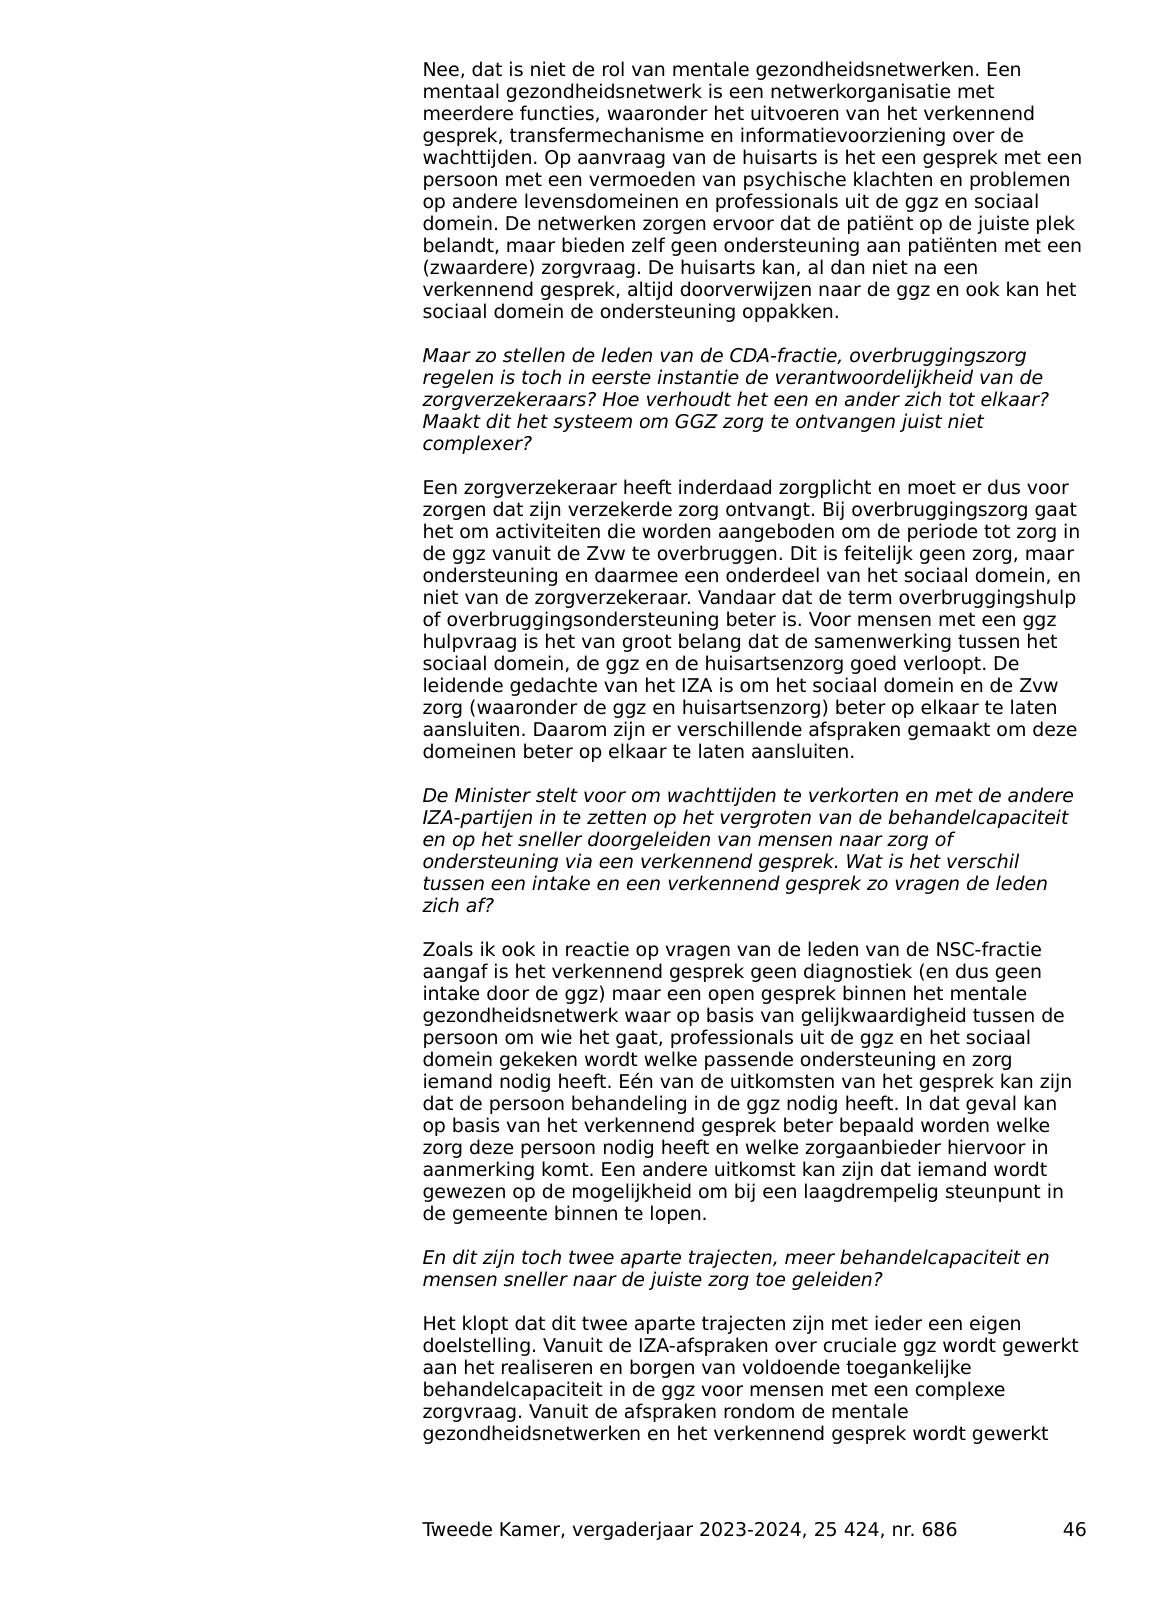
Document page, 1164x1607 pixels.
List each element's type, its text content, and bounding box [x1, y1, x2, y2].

text Nee, dat is niet de rol van mentale gezondheidsnetwerken. Een mentaal gezondheidsnetwerk is een netwerkorganisatie met meerdere functies, waaronder het uitvoeren van het verkennend gesprek, transfermechanisme en informatievoorziening over de wachttijden. Op aanvraag van de huisarts is het een gesprek met een persoon met een vermoeden van psychische klachten en problemen op andere levensdomeinen en professionals uit de ggz en sociaal domein. De netwerken zorgen ervoor dat de patiënt op de juiste plek belandt, maar bieden zelf geen ondersteuning aan patiënten met een (zwaardere) zorgvraag. De huisarts kan, al dan niet na een verkennend gesprek, altijd doorverwijzen naar de ggz en ook kan het sociaal domein de ondersteuning oppakken. [422, 59, 1087, 323]
text Zoals ik ook in reactie op vragen van de leden van de NSC-fractie aangaf is het verkennend gesprek geen diagnostiek (en dus geen intake door de ggz) maar een open gesprek binnen het mentale gezondheidsnetwerk waar op basis van gelijkwaardigheid tussen de persoon om wie het gaat, professionals uit de ggz en het sociaal domein gekeken wordt welke passende ondersteuning en zorg iemand nodig heeft. Eén van de uitkomsten van het gesprek kan zijn dat de persoon behandeling in de ggz nodig heeft. In dat geval kan op basis van het verkennend gesprek beter bepaald worden welke zorg deze persoon nodig heeft en welke zorgaanbieder hiervoor in aanmerking komt. Een andere uitkomst kan zijn dat iemand wordt gewezen op de mogelijkheid om bij een laagdrempelig steunpunt in de gemeente binnen te lopen. [422, 939, 1087, 1225]
text Maar zo stellen de leden van de CDA-fractie, overbruggingszorg regelen is toch in eerste instantie de verantwoordelijkheid van de zorgverzekeraars? Hoe verhoudt het een en ander zich tot elkaar? Maakt dit het systeem om GGZ zorg te ontvangen juist niet complexer? [422, 345, 1087, 455]
text Een zorgverzekeraar heeft inderdaad zorgplicht en moet er dus voor zorgen dat zijn verzekerde zorg ontvangt. Bij overbruggingszorg gaat het om activiteiten die worden aangeboden om de periode tot zorg in de ggz vanuit de Zvw te overbruggen. Dit is feitelijk geen zorg, maar ondersteuning en daarmee een onderdeel van het sociaal domein, en niet van de zorgverzekeraar. Vandaar dat de term overbruggingshulp of overbruggingsondersteuning beter is. Voor mensen met een ggz hulpvraag is het van groot belang dat de samenwerking tussen het sociaal domein, de ggz en de huisartsenzorg goed verloopt. De leidende gedachte van het IZA is om het sociaal domein en de Zvw zorg (waaronder de ggz en huisartsenzorg) beter op elkaar te laten aansluiten. Daarom zijn er verschillende afspraken gemaakt om deze domeinen beter op elkaar te laten aansluiten. [422, 477, 1087, 763]
text De Minister stelt voor om wachttijden te verkorten en met de andere IZA-partijen in te zetten op het vergroten van de behandelcapaciteit en op het sneller doorgeleiden van mensen naar zorg of ondersteuning via een verkennend gesprek. Wat is het verschil tussen een intake en een verkennend gesprek zo vragen de leden zich af? [422, 785, 1087, 917]
text Het klopt dat dit twee aparte trajecten zijn met ieder een eigen doelstelling. Vanuit de IZA-afspraken over cruciale ggz wordt gewerkt aan het realiseren en borgen van voldoende toegankelijke behandelcapaciteit in de ggz voor mensen met een complexe zorgvraag. Vanuit de afspraken rondom de mentale gezondheidsnetwerken en het verkennend gesprek wordt gewerkt [422, 1313, 1087, 1445]
text En dit zijn toch twee aparte trajecten, meer behandelcapaciteit en mensen sneller naar de juiste zorg toe geleiden? [422, 1247, 1087, 1291]
